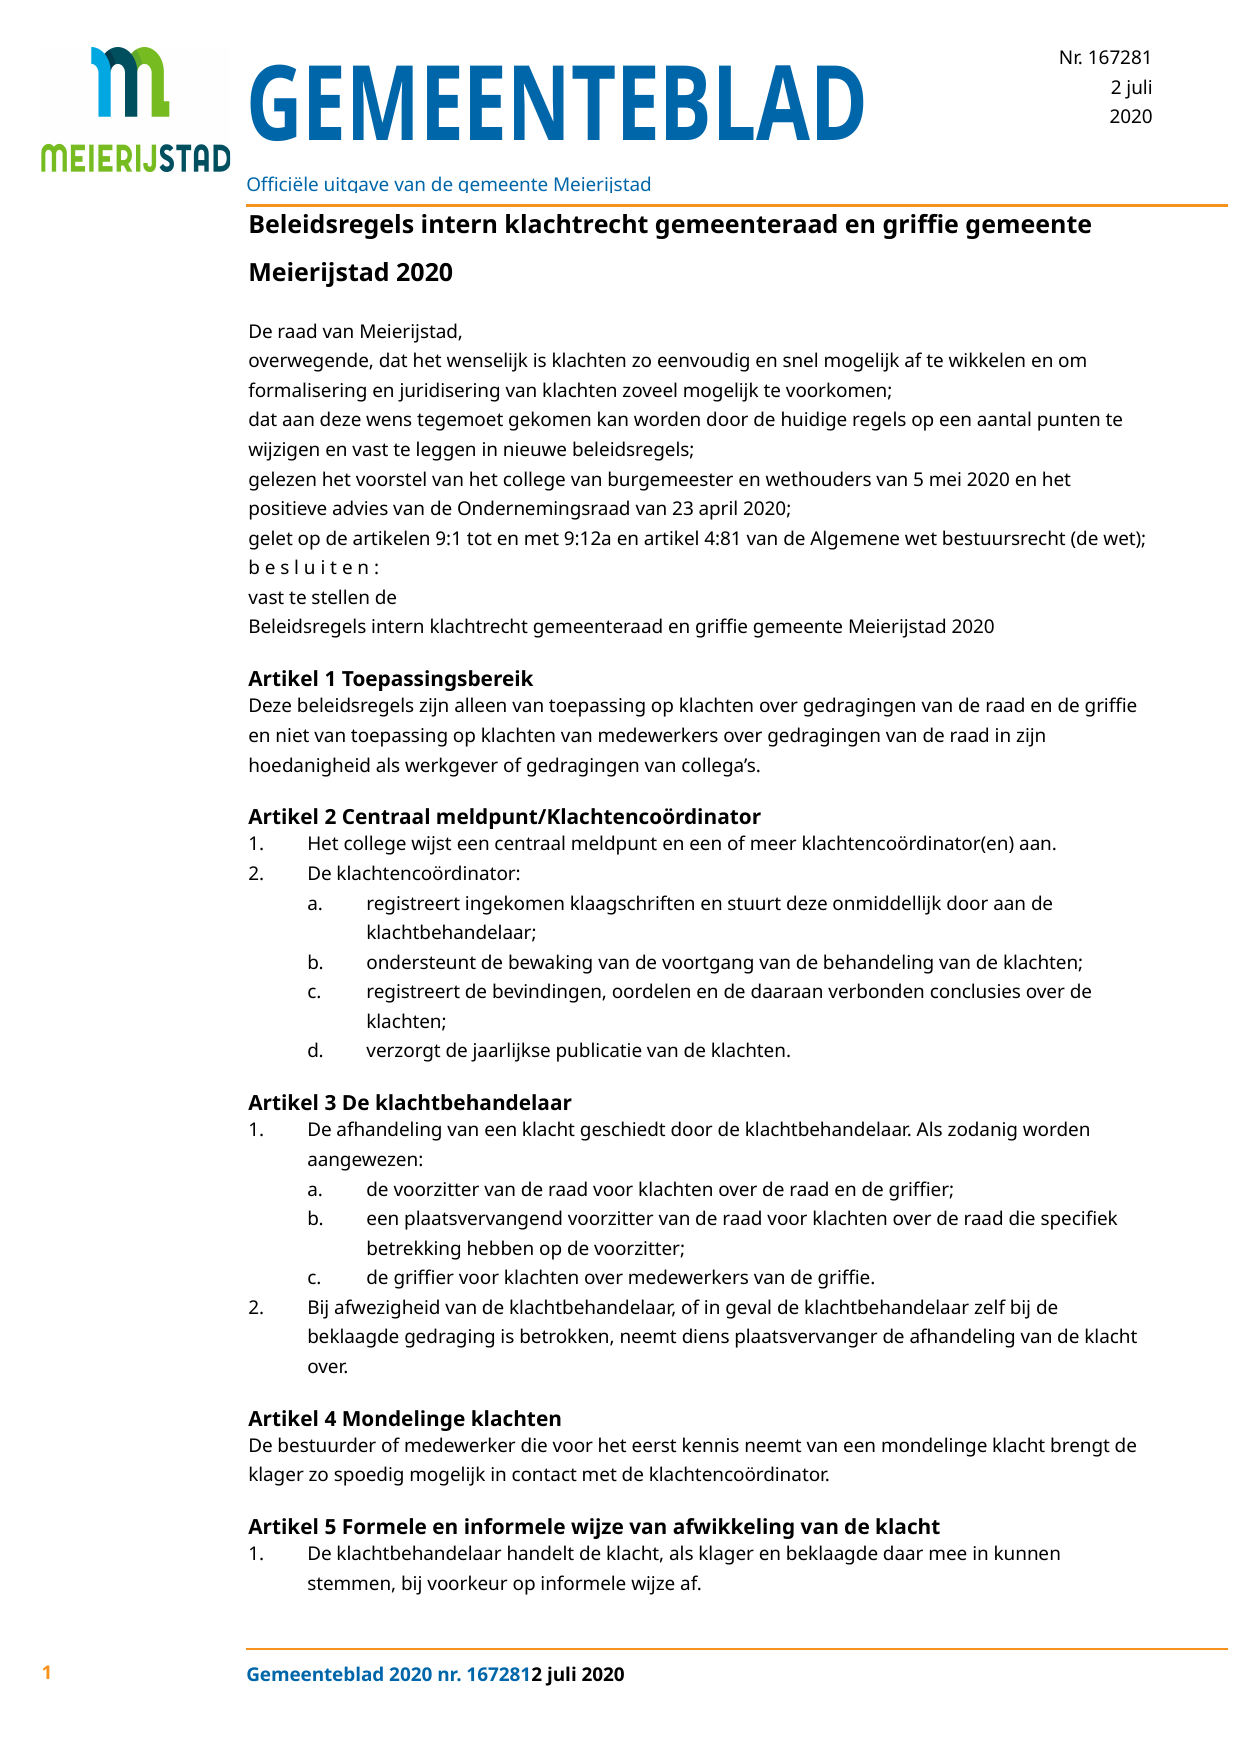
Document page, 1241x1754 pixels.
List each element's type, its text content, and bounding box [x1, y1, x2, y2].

text vast te stellen de [248, 584, 1152, 610]
text b e s l u i t e n : [248, 554, 1152, 580]
list verzorgt de jaarlijkse publicatie van de klachten. [307, 1038, 1152, 1063]
list de voorzitter van de raad voor klachten over de raad en de griffier; [307, 1176, 1152, 1201]
list Het college wijst een centraal meldpunt en een of meer klachtencoördinator(en) aan. [248, 831, 1152, 856]
text Beleidsregels intern klachtrecht gemeenteraad en griffie gemeente Meierijstad 2020 [248, 614, 1152, 639]
list ondersteunt de bewaking van de voortgang van de behandeling van de klachten; [307, 949, 1152, 975]
text gelezen het voorstel van het college van burgemeester en wethouders van 5 mei 2020 en het positieve advies van de Ondernemingsraad van 23 april 2020; [248, 466, 1152, 521]
text dat aan deze wens tegemoet gekomen kan worden door de huidige regels op een aantal punten te wijzigen en vast te leggen in nieuwe beleidsregels; [248, 407, 1152, 462]
text Artikel 2 Centraal meldpunt/Klachtencoördinator [248, 802, 1152, 831]
text gelet op de artikelen 9:1 tot en met 9:12a en artikel 4:81 van de Algemene wet bestuursrecht (de wet); [248, 525, 1152, 551]
list De afhandeling van een klacht geschiedt door de klachtbehandelaar. Als zodanig worden aangewezen: [248, 1117, 1152, 1172]
text De raad van Meierijstad, [248, 318, 1152, 344]
text Artikel 4 Mondelinge klachten [248, 1404, 1152, 1432]
list registreert de bevindingen, oordelen en de daaraan verbonden conclusies over de klachten; [307, 978, 1152, 1034]
list de griffier voor klachten over medewerkers van de griffie. [307, 1264, 1152, 1290]
list De klachtbehandelaar handelt de klacht, als klager en beklaagde daar mee in kunnen stemmen, bij voorkeur op informele wijze af. [248, 1541, 1152, 1596]
list een plaatsvervangend voorzitter van de raad voor klachten over de raad die specifiek betrekking hebben op de voorzitter; [307, 1205, 1152, 1261]
list Bij afwezigheid van de klachtbehandelaar, of in geval de klachtbehandelaar zelf bij de beklaagde gedraging is betrokken, neemt diens plaatsvervanger de afhandeling van de klacht over. [248, 1294, 1152, 1379]
text Artikel 5 Formele en informele wijze van afwikkeling van de klacht [248, 1512, 1152, 1541]
text overwegende, dat het wenselijk is klachten zo eenvoudig en snel mogelijk af te wikkelen en om formalisering en juridisering van klachten zoveel mogelijk te voorkomen; [248, 347, 1152, 403]
text Beleidsregels intern klachtrecht gemeenteraad en griffie gemeente Meierijstad 2020 [248, 207, 1152, 288]
picture [41, 47, 231, 172]
list registreert ingekomen klaagschriften en stuurt deze onmiddellijk door aan de klachtbehandelaar; [307, 890, 1152, 945]
text Artikel 1 Toepassingsbereik [248, 664, 1152, 693]
text De bestuurder of medewerker die voor het eerst kennis neemt van een mondelinge klacht brengt de klager zo spoedig mogelijk in contact met de klachtencoördinator. [248, 1432, 1152, 1487]
text Artikel 3 De klachtbehandelaar [248, 1088, 1152, 1117]
list De klachtencoördinator: [248, 860, 1152, 886]
text Deze beleidsregels zijn alleen van toepassing op klachten over gedragingen van de raad en de griffie en niet van toepassing op klachten van medewerkers over gedragingen van de raad in zijn hoedanigheid als werkgever of gedragingen van collega’s. [248, 693, 1152, 777]
